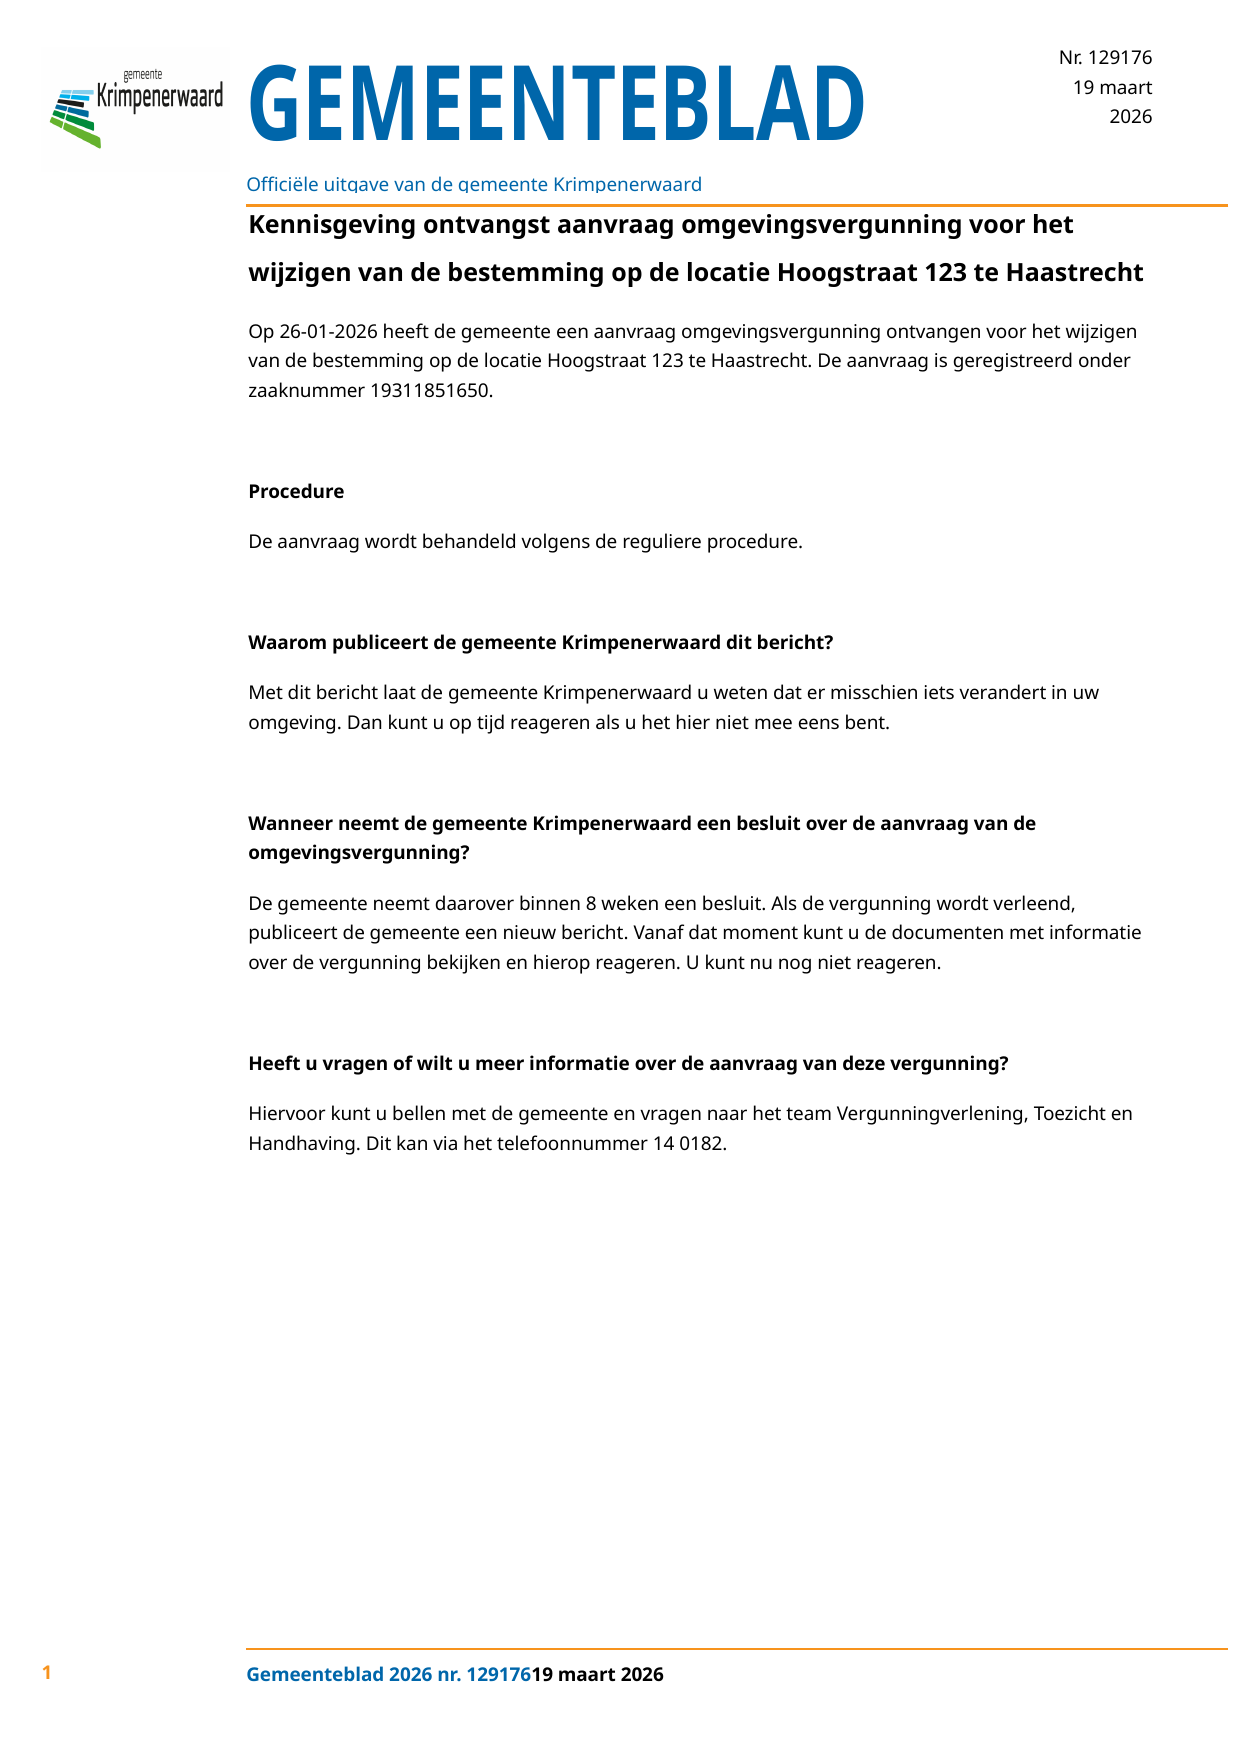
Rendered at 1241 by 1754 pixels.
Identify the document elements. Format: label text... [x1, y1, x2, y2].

picture [41, 47, 231, 172]
text De gemeente neemt daarover binnen 8 weken een besluit. Als de vergunning wordt verleend, publiceert de gemeente een nieuw bericht. Vanaf dat moment kunt u de documenten met informatie over de vergunning bekijken en hierop reageren. U kunt nu nog niet reageren. [248, 890, 1152, 975]
text Waarom publiceert de gemeente Krimpenerwaard dit bericht? [248, 629, 1152, 655]
text Met dit bericht laat de gemeente Krimpenerwaard u weten dat er misschien iets verandert in uw omgeving. Dan kunt u op tijd reageren als u het hier niet mee eens bent. [248, 679, 1152, 735]
text Hiervoor kunt u bellen met de gemeente en vragen naar het team Vergunningverlening, Toezicht en Handhaving. Dit kan via het telefoonnummer 14 0182. [248, 1100, 1152, 1156]
text Op 26-01-2026 heeft de gemeente een aanvraag omgevingsvergunning ontvangen voor het wijzigen van de bestemming op de locatie Hoogstraat 123 te Haastrecht. De aanvraag is geregistreerd onder zaaknummer 19311851650. [248, 318, 1152, 403]
text Kennisgeving ontvangst aanvraag omgevingsvergunning voor het wijzigen van de bestemming op de locatie Hoogstraat 123 te Haastrecht [248, 207, 1152, 288]
text Heeft u vragen of wilt u meer informatie over de aanvraag van deze vergunning? [248, 1050, 1152, 1076]
text Procedure [248, 478, 1152, 504]
text De aanvraag wordt behandeld volgens de reguliere procedure. [248, 528, 1152, 554]
text Wanneer neemt de gemeente Krimpenerwaard een besluit over de aanvraag van de omgevingsvergunning? [248, 810, 1152, 865]
